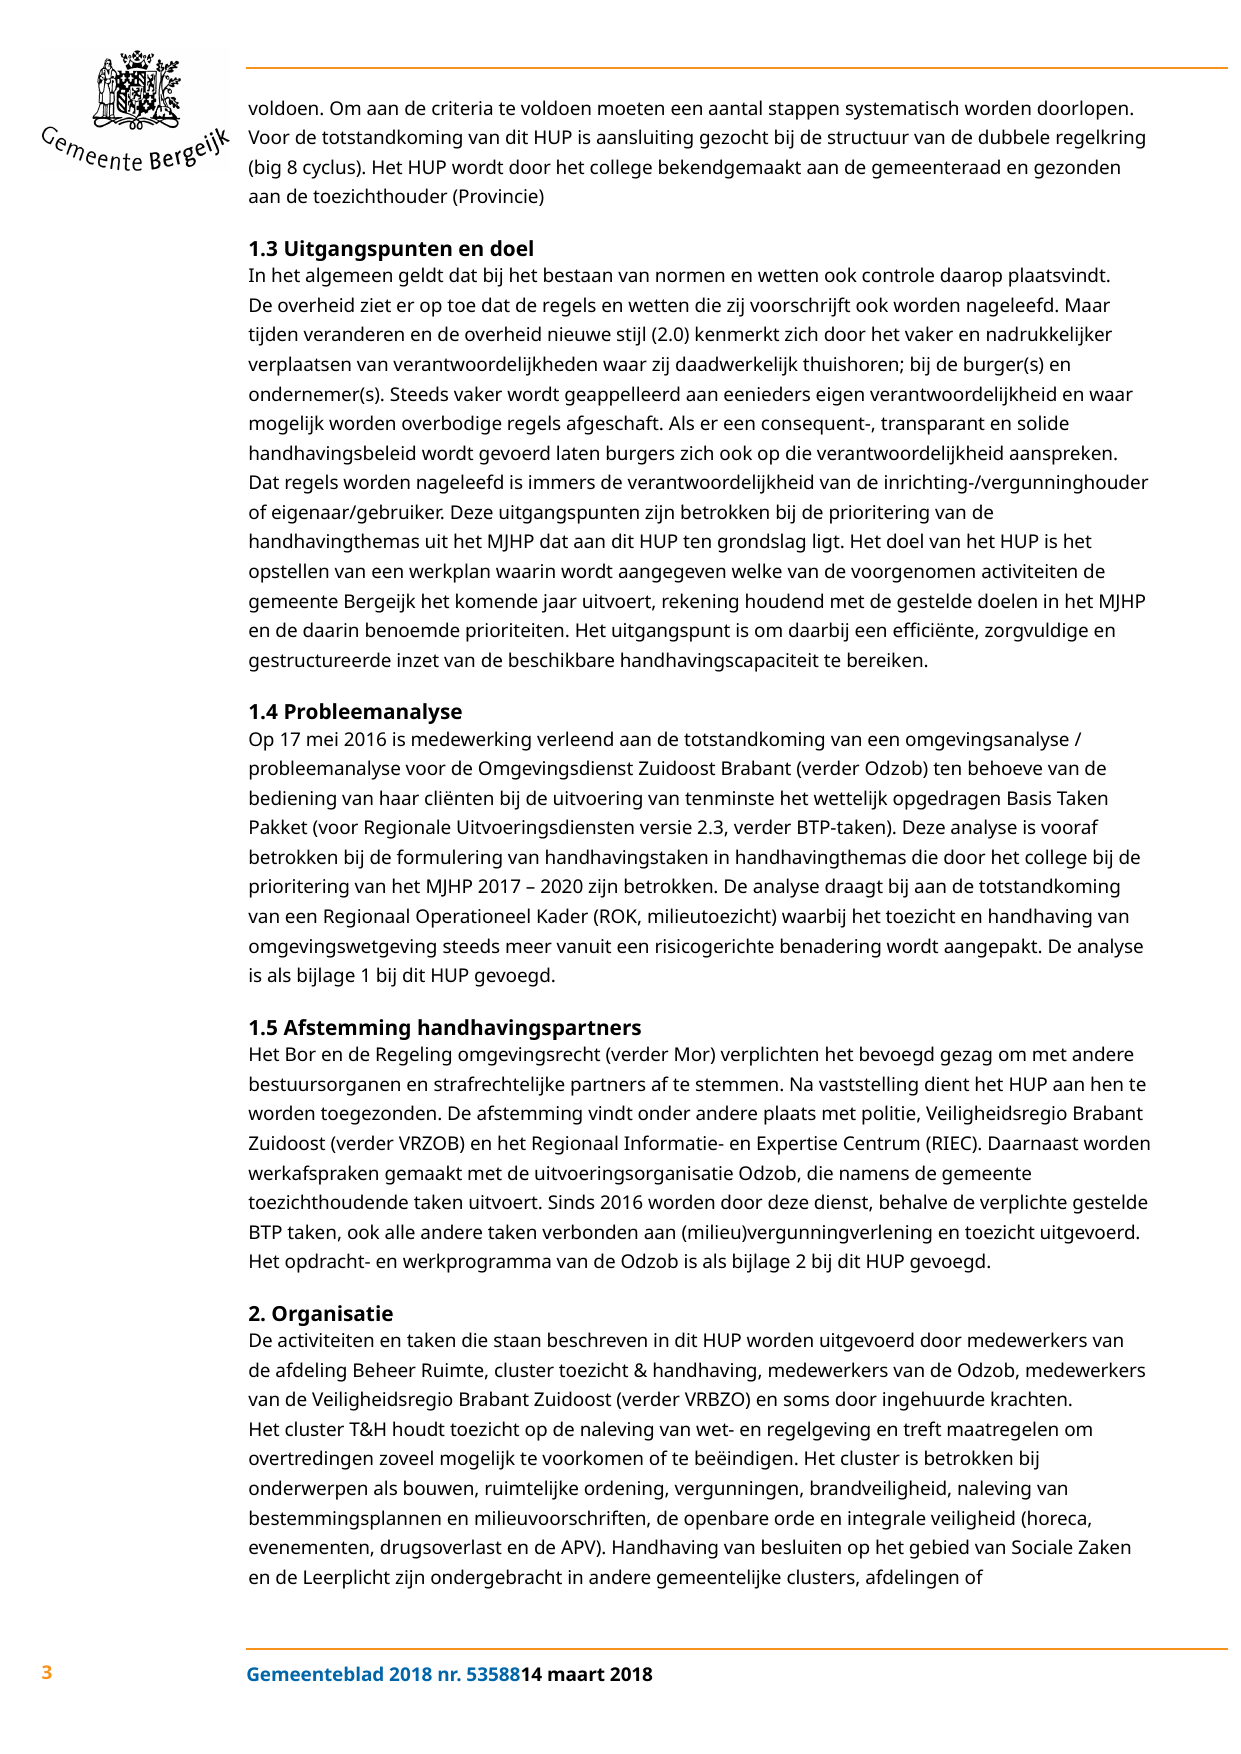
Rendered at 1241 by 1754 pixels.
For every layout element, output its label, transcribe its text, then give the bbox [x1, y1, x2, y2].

picture [41, 47, 231, 172]
text De overheid ziet er op toe dat de regels en wetten die zij voorschrijft ook worden nageleefd. Maar tijden veranderen en de overheid nieuwe stijl (2.0) kenmerkt zich door het vaker en nadrukkelijker verplaatsen van verantwoordelijkheden waar zij daadwerkelijk thuishoren; bij de burger(s) en ondernemer(s). Steeds vaker wordt geappelleerd aan eenieders eigen verantwoordelijkheid en waar mogelijk worden overbodige regels afgeschaft. Als er een consequent-, transparant en solide handhavingsbeleid wordt gevoerd laten burgers zich ook op die verantwoordelijkheid aanspreken. Dat regels worden nageleefd is immers de verantwoordelijkheid van de inrichting-/vergunninghouder of eigenaar/gebruiker. Deze uitgangspunten zijn betrokken bij de prioritering van de handhavingthemas uit het MJHP dat aan dit HUP ten grondslag ligt. Het doel van het HUP is het opstellen van een werkplan waarin wordt aangegeven welke van de voorgenomen activiteiten de gemeente Bergeijk het komende jaar uitvoert, rekening houdend met de gestelde doelen in het MJHP en de daarin benoemde prioriteiten. Het uitgangspunt is om daarbij een efficiënte, zorgvuldige en gestructureerde inzet van de beschikbare handhavingscapaciteit te bereiken. [248, 292, 1152, 673]
text In het algemeen geldt dat bij het bestaan van normen en wetten ook controle daarop plaatsvindt. [248, 262, 1152, 288]
text 1.4 Probleemanalyse [248, 697, 1152, 726]
text 1.5 Afstemming handhavingspartners [248, 1013, 1152, 1041]
text 2. Organisatie [248, 1299, 1152, 1327]
text 1.3 Uitgangspunten en doel [248, 234, 1152, 262]
text De activiteiten en taken die staan beschreven in dit HUP worden uitgevoerd door medewerkers van de afdeling Beheer Ruimte, cluster toezicht & handhaving, medewerkers van de Odzob, medewerkers van de Veiligheidsregio Brabant Zuidoost (verder VRBZO) en soms door ingehuurde krachten. [248, 1327, 1152, 1412]
text Op 17 mei 2016 is medewerking verleend aan de totstandkoming van een omgevingsanalyse / probleemanalyse voor de Omgevingsdienst Zuidoost Brabant (verder Odzob) ten behoeve van de bediening van haar cliënten bij de uitvoering van tenminste het wettelijk opgedragen Basis Taken Pakket (voor Regionale Uitvoeringsdiensten versie 2.3, verder BTP-taken). Deze analyse is vooraf betrokken bij de formulering van handhavingstaken in handhavingthemas die door het college bij de prioritering van het MJHP 2017 – 2020 zijn betrokken. De analyse draagt bij aan de totstandkoming van een Regionaal Operationeel Kader (ROK, milieutoezicht) waarbij het toezicht en handhaving van omgevingswetgeving steeds meer vanuit een risicogerichte benadering wordt aangepakt. De analyse is als bijlage 1 bij dit HUP gevoegd. [248, 726, 1152, 988]
text voldoen. Om aan de criteria te voldoen moeten een aantal stappen systematisch worden doorlopen. Voor de totstandkoming van dit HUP is aansluiting gezocht bij de structuur van de dubbele regelkring (big 8 cyclus). Het HUP wordt door het college bekendgemaakt aan de gemeenteraad en gezonden aan de toezichthouder (Provincie) [248, 95, 1152, 209]
text Het Bor en de Regeling omgevingsrecht (verder Mor) verplichten het bevoegd gezag om met andere bestuursorganen en strafrechtelijke partners af te stemmen. Na vaststelling dient het HUP aan hen te worden toegezonden. De afstemming vindt onder andere plaats met politie, Veiligheidsregio Brabant Zuidoost (verder VRZOB) en het Regionaal Informatie- en Expertise Centrum (RIEC). Daarnaast worden werkafspraken gemaakt met de uitvoeringsorganisatie Odzob, die namens de gemeente toezichthoudende taken uitvoert. Sinds 2016 worden door deze dienst, behalve de verplichte gestelde BTP taken, ook alle andere taken verbonden aan (milieu)vergunningverlening en toezicht uitgevoerd. Het opdracht- en werkprogramma van de Odzob is als bijlage 2 bij dit HUP gevoegd. [248, 1041, 1152, 1274]
text Het cluster T&H houdt toezicht op de naleving van wet- en regelgeving en treft maatregelen om overtredingen zoveel mogelijk te voorkomen of te beëindigen. Het cluster is betrokken bij onderwerpen als bouwen, ruimtelijke ordening, vergunningen, brandveiligheid, naleving van bestemmingsplannen en milieuvoorschriften, de openbare orde en integrale veiligheid (horeca, evenementen, drugsoverlast en de APV). Handhaving van besluiten op het gebied van Sociale Zaken en de Leerplicht zijn ondergebracht in andere gemeentelijke clusters, afdelingen of [248, 1416, 1152, 1590]
